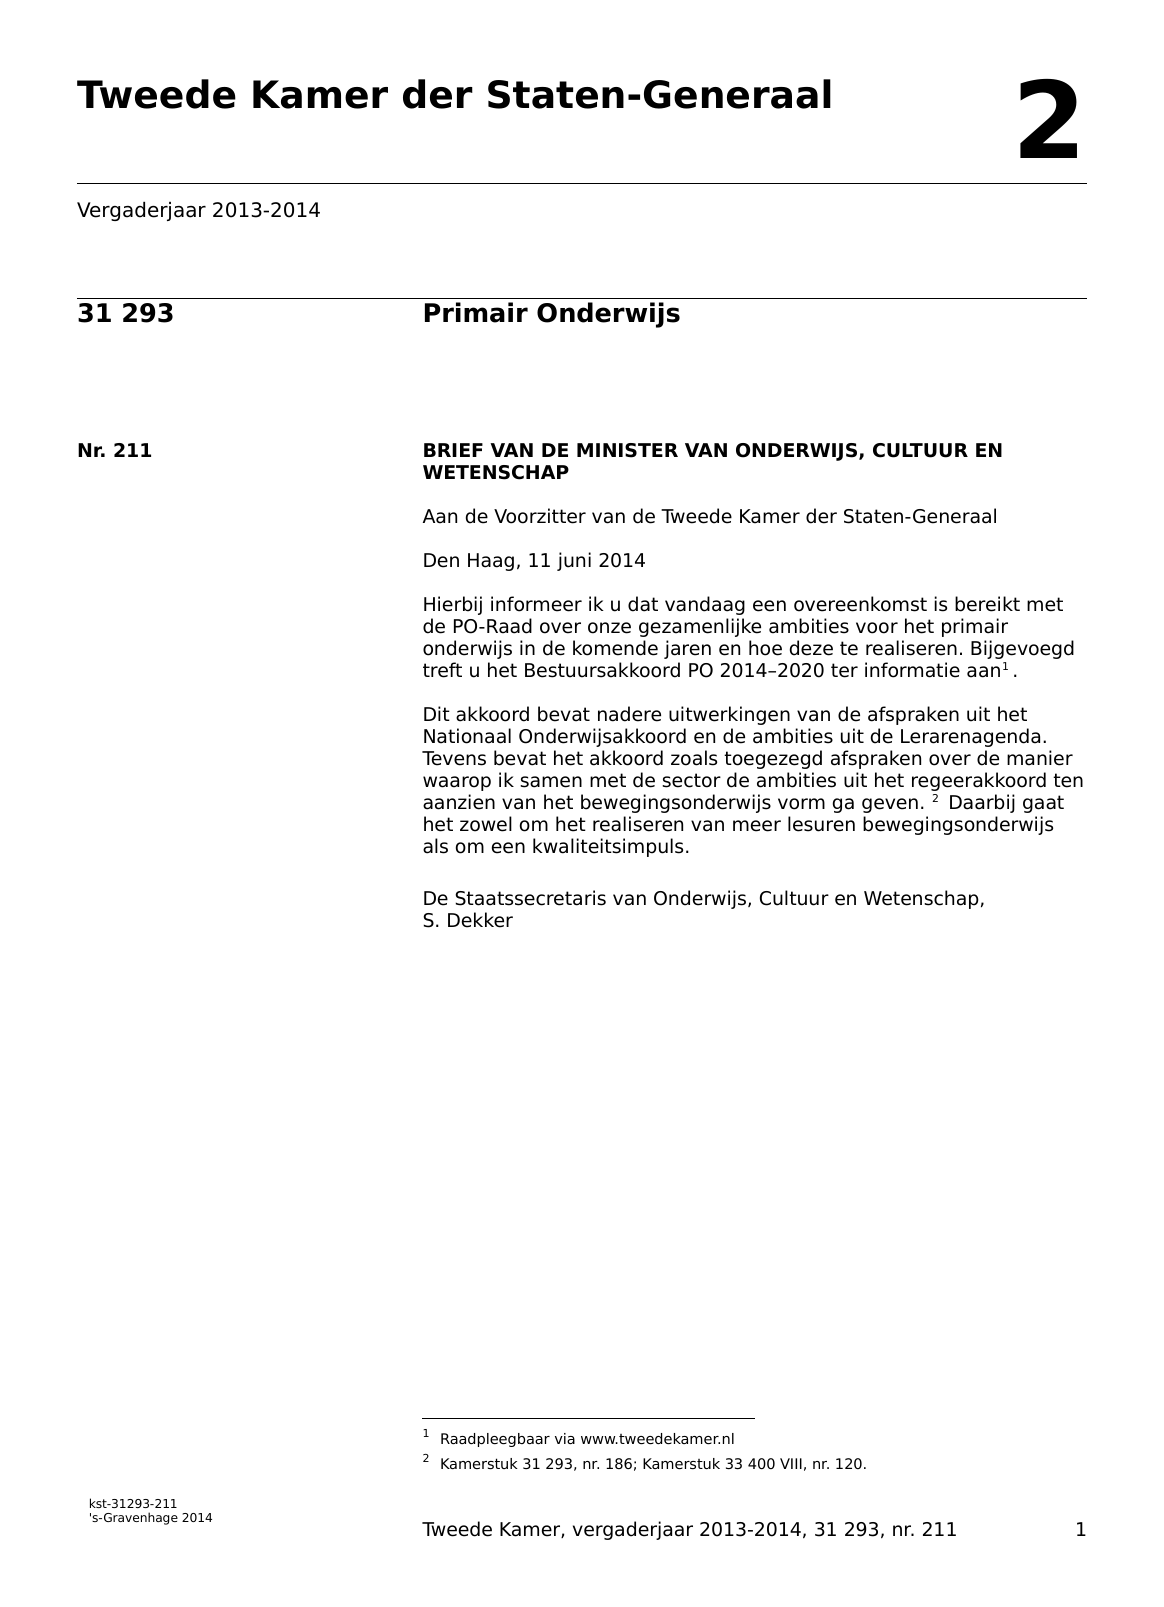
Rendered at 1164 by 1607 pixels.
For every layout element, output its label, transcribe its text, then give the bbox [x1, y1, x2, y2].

text De Staatssecretaris van Onderwijs, Cultuur en Wetenschap, S. Dekker [422, 888, 1087, 932]
text Dit akkoord bevat nadere uitwerkingen van de afspraken uit het Nationaal Onderwijsakkoord en de ambities uit de Lerarenagenda. Tevens bevat het akkoord zoals toegezegd afspraken over de manier waarop ik samen met de sector de ambities uit het regeerakkoord ten aanzien van het bewegingsonderwijs vorm ga geven. Daarbij gaat het zowel om het realiseren van meer lesuren bewegingsonderwijs als om een kwaliteitsimpuls. [422, 704, 1087, 858]
subtitle Nr. 211 BRIEF VAN DE MINISTER VAN ONDERWIJS, CULTUUR EN WETENSCHAP [77, 440, 1087, 484]
text Kamerstuk 31 293, nr. 186; Kamerstuk 33 400 VIII, nr. 120. [422, 1452, 1087, 1474]
text Den Haag, 11 juni 2014 [422, 550, 1087, 572]
text Hierbij informeer ik u dat vandaag een overeenkomst is bereikt met de PO-Raad over onze gezamenlijke ambities voor het primair onderwijs in de komende jaren en hoe deze te realiseren. Bijgevoegd treft u het Bestuursakkoord PO 2014–2020 ter informatie aan. [422, 594, 1087, 682]
subtitle 31 293 Primair Onderwijs [77, 299, 1087, 329]
table_cell Vergaderjaar 2013-2014 [77, 184, 1087, 298]
text 's-Gravenhage 2014 [88, 1511, 323, 1525]
text Aan de Voorzitter van de Tweede Kamer der Staten-Generaal [422, 506, 1087, 528]
text kst-31293-211 [88, 1497, 323, 1511]
table_header Tweede Kamer der Staten-Generaal [77, 59, 886, 183]
table_header 2 [886, 59, 1087, 183]
text Raadpleegbaar via www.tweedekamer.nl [422, 1427, 1087, 1449]
